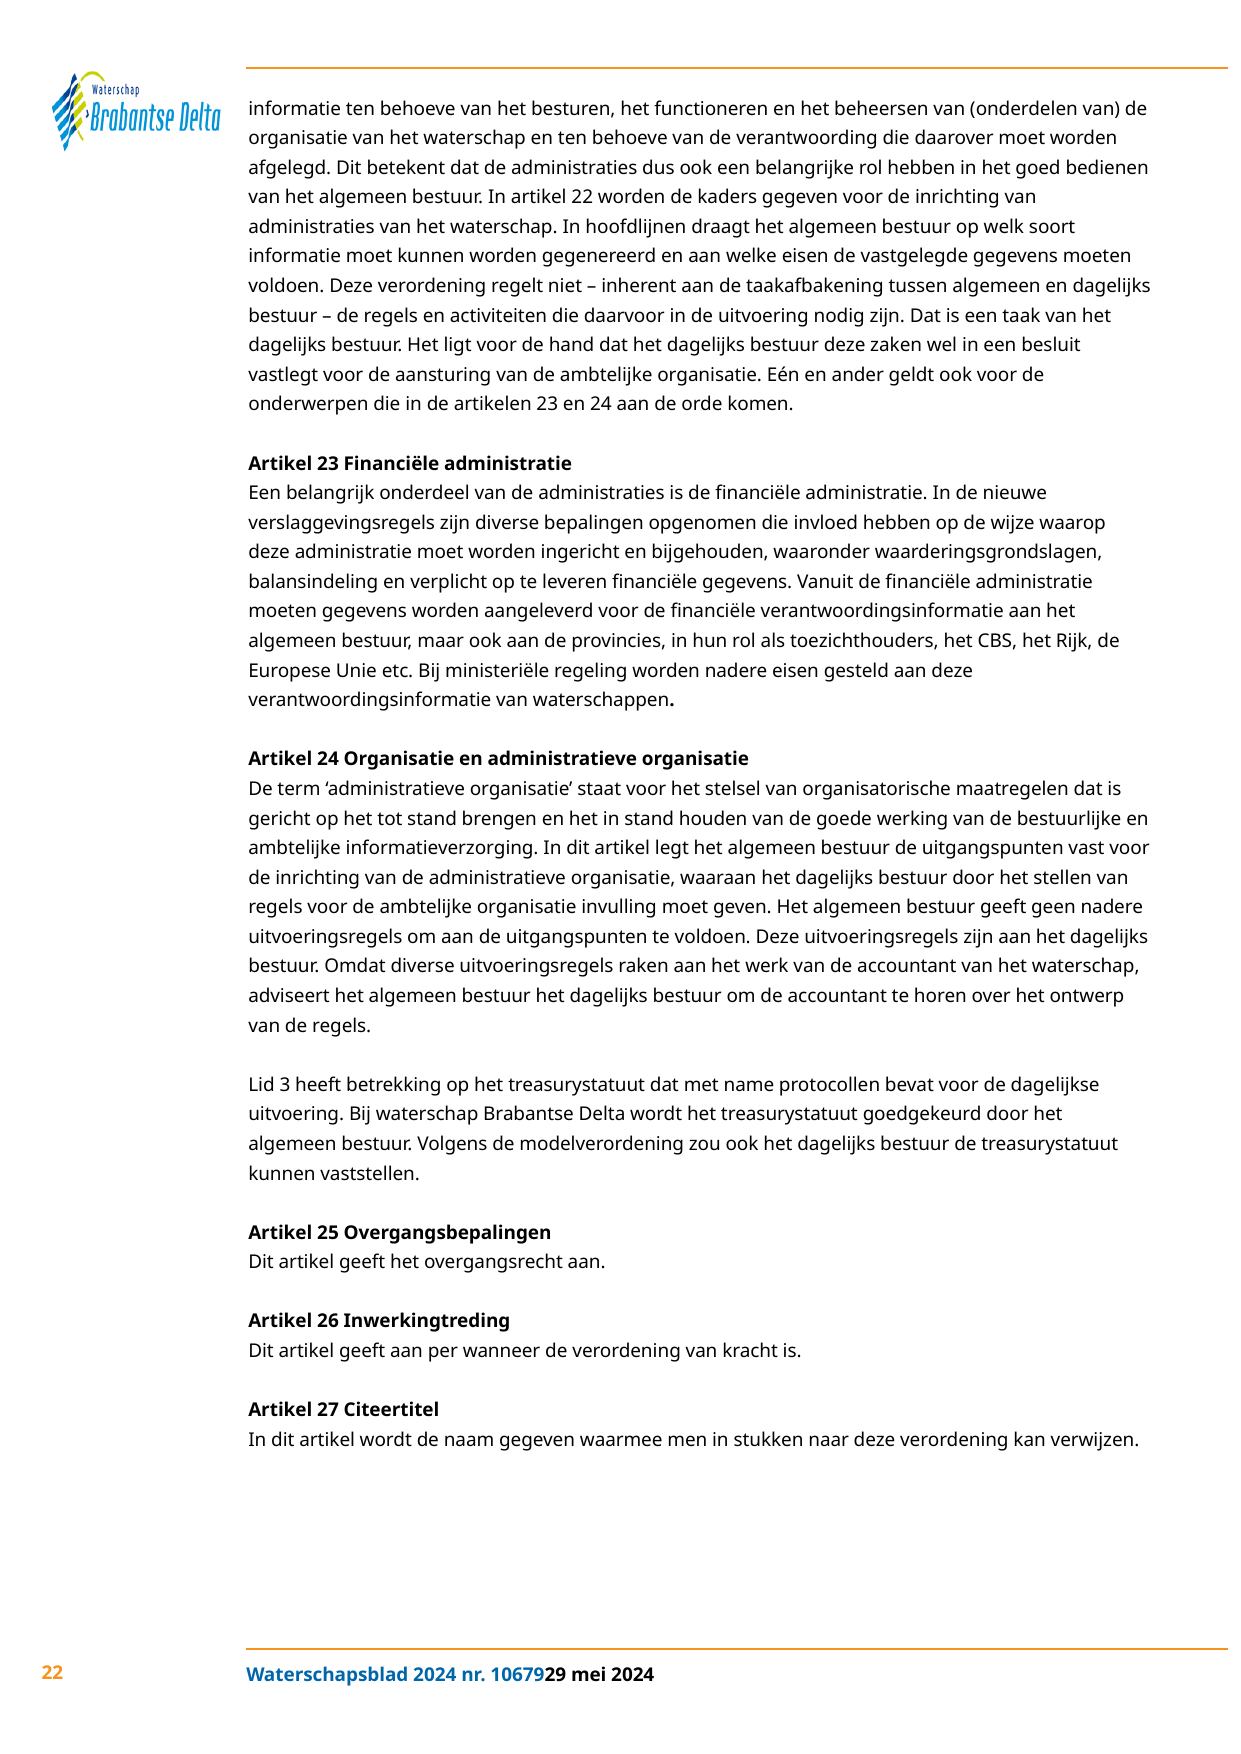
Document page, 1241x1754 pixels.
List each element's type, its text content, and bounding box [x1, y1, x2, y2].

text De term ‘administratieve organisatie’ staat voor het stelsel van organisatorische maatregelen dat is gericht op het tot stand brengen en het in stand houden van de goede werking van de bestuurlijke en ambtelijke informatieverzorging. In dit artikel legt het algemeen bestuur de uitgangspunten vast voor de inrichting van de administratieve organisatie, waaraan het dagelijks bestuur door het stellen van regels voor de ambtelijke organisatie invulling moet geven. Het algemeen bestuur geeft geen nadere uitvoeringsregels om aan de uitgangspunten te voldoen. Deze uitvoeringsregels zijn aan het dagelijks bestuur. Omdat diverse uitvoeringsregels raken aan het werk van de accountant van het waterschap, adviseert het algemeen bestuur het dagelijks bestuur om de accountant te horen over het ontwerp van de regels. [248, 775, 1152, 1038]
text Artikel 23 Financiële administratie [248, 450, 1152, 476]
text Dit artikel geeft aan per wanneer de verordening van kracht is. [248, 1337, 1152, 1363]
text Artikel 25 Overgangsbepalingen [248, 1219, 1152, 1245]
picture [41, 47, 231, 172]
text Artikel 24 Organisatie en administratieve organisatie [248, 746, 1152, 771]
text Een belangrijk onderdeel van de administraties is de financiële administratie. In de nieuwe verslaggevingsregels zijn diverse bepalingen opgenomen die invloed hebben op de wijze waarop deze administratie moet worden ingericht en bijgehouden, waaronder waarderingsgrondslagen, balansindeling en verplicht op te leveren financiële gegevens. Vanuit de financiële administratie moeten gegevens worden aangeleverd voor de financiële verantwoordingsinformatie aan het algemeen bestuur, maar ook aan de provincies, in hun rol als toezichthouders, het CBS, het Rijk, de Europese Unie etc. Bij ministeriële regeling worden nadere eisen gesteld aan deze verantwoordingsinformatie van waterschappen. [248, 479, 1152, 712]
text Artikel 27 Citeertitel [248, 1396, 1152, 1422]
text Lid 3 heeft betrekking op het treasurystatuut dat met name protocollen bevat voor de dagelijkse uitvoering. Bij waterschap Brabantse Delta wordt het treasurystatuut goedgekeurd door het algemeen bestuur. Volgens de modelverordening zou ook het dagelijks bestuur de treasurystatuut kunnen vaststellen. [248, 1071, 1152, 1186]
text informatie ten behoeve van het besturen, het functioneren en het beheersen van (onderdelen van) de organisatie van het waterschap en ten behoeve van de verantwoording die daarover moet worden afgelegd. Dit betekent dat de administraties dus ook een belangrijke rol hebben in het goed bedienen van het algemeen bestuur. In artikel 22 worden de kaders gegeven voor de inrichting van administraties van het waterschap. In hoofdlijnen draagt het algemeen bestuur op welk soort informatie moet kunnen worden gegenereerd en aan welke eisen de vastgelegde gegevens moeten voldoen. Deze verordening regelt niet – inherent aan de taakafbakening tussen algemeen en dagelijks bestuur – de regels en activiteiten die daarvoor in de uitvoering nodig zijn. Dat is een taak van het dagelijks bestuur. Het ligt voor de hand dat het dagelijks bestuur deze zaken wel in een besluit vastlegt voor de aansturing van de ambtelijke organisatie. Eén en ander geldt ook voor de onderwerpen die in de artikelen 23 en 24 aan de orde komen. [248, 95, 1152, 416]
text In dit artikel wordt de naam gegeven waarmee men in stukken naar deze verordening kan verwijzen. [248, 1426, 1152, 1452]
text Artikel 26 Inwerkingtreding [248, 1308, 1152, 1333]
text Dit artikel geeft het overgangsrecht aan. [248, 1248, 1152, 1274]
